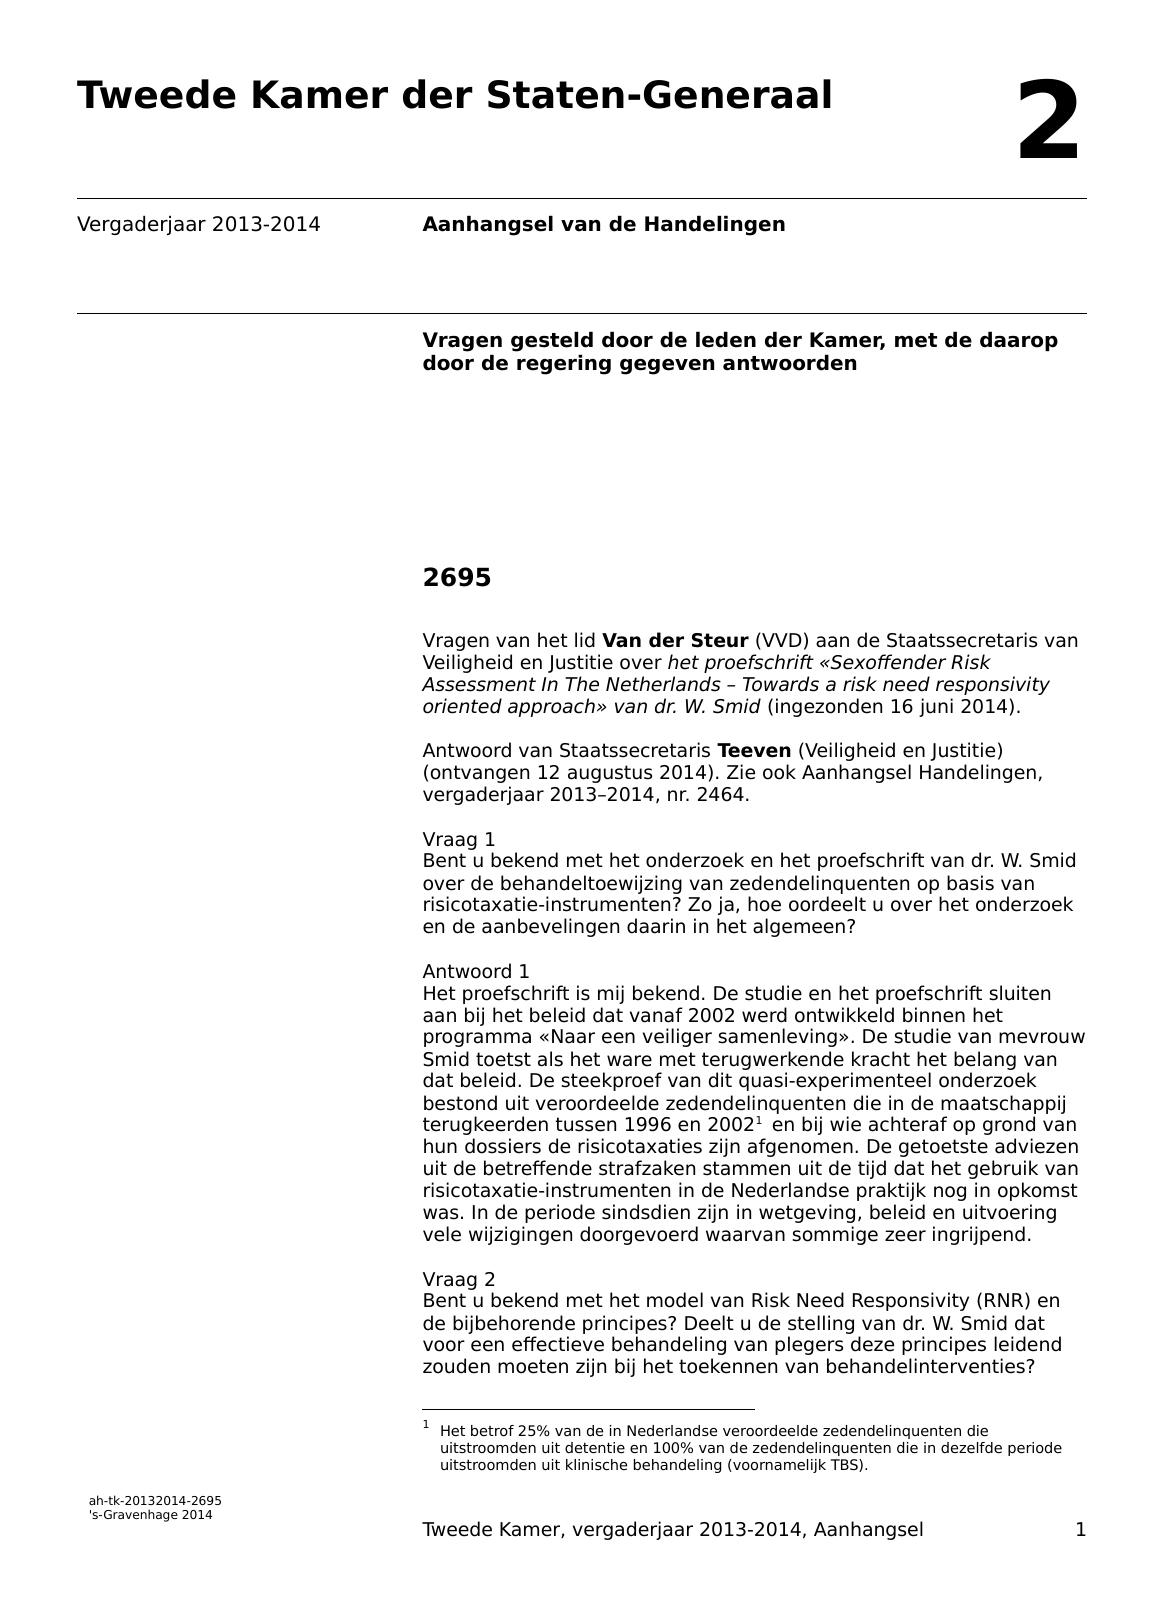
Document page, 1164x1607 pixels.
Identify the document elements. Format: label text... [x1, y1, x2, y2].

text Antwoord van Staatssecretaris Teeven (Veiligheid en Justitie) (ontvangen 12 augustus 2014). Zie ook Aanhangsel Handelingen, vergaderjaar 2013–2014, nr. 2464. [422, 740, 1087, 806]
table_cell Vragen gesteld door de leden der Kamer, met de daarop door de regering gegeven antwoorden [422, 314, 1087, 375]
text Bent u bekend met het onderzoek en het proefschrift van dr. W. Smid over de behandeltoewijzing van zedendelinquenten op basis van risicotaxatie-instrumenten? Zo ja, hoe oordeelt u over het onderzoek en de aanbevelingen daarin in het algemeen? [422, 850, 1087, 938]
text Het proefschrift is mij bekend. De studie en het proefschrift sluiten aan bij het beleid dat vanaf 2002 werd ontwikkeld binnen het programma «Naar een veiliger samenleving». De studie van mevrouw Smid toetst als het ware met terugwerkende kracht het belang van dat beleid. De steekproef van dit quasi-experimenteel onderzoek bestond uit veroordeelde zedendelinquenten die in de maatschappij terugkeerden tussen 1996 en 2002 en bij wie achteraf op grond van hun dossiers de risicotaxaties zijn afgenomen. De getoetste adviezen uit de betreffende strafzaken stammen uit de tijd dat het gebruik van risicotaxatie-instrumenten in de Nederlandse praktijk nog in opkomst was. In de periode sindsdien zijn in wetgeving, beleid en uitvoering vele wijzigingen doorgevoerd waarvan sommige zeer ingrijpend. [422, 982, 1087, 1246]
text Vraag 2 [422, 1268, 1087, 1290]
text ah-tk-20132014-2695 [88, 1494, 323, 1508]
table_cell [77, 314, 422, 375]
text Bent u bekend met het model van Risk Need Responsivity (RNR) en de bijbehorende principes? Deelt u de stelling van dr. W. Smid dat voor een effectieve behandeling van plegers deze principes leidend zouden moeten zijn bij het toekennen van behandelinterventies? [422, 1290, 1087, 1378]
text 2695 [422, 563, 1087, 592]
text Vraag 1 [422, 828, 1087, 850]
text Het betrof 25% van de in Nederlandse veroordeelde zedendelinquenten die uitstroomden uit detentie en 100% van de zedendelinquenten die in dezelfde periode uitstroomden uit klinische behandeling (voornamelijk TBS). [422, 1418, 1087, 1474]
text Antwoord 1 [422, 961, 1087, 982]
text Vragen van het lid Van der Steur (VVD) aan de Staatssecretaris van Veiligheid en Justitie over het proefschrift «Sexoffender Risk Assessment In The Netherlands – Towards a risk need responsivity oriented approach» van dr. W. Smid (ingezonden 16 juni 2014). [422, 630, 1087, 718]
table_cell Aanhangsel van de Handelingen [422, 199, 1087, 313]
table_cell Vergaderjaar 2013-2014 [77, 199, 422, 313]
table_header Tweede Kamer der Staten-Generaal [77, 59, 886, 198]
text 's-Gravenhage 2014 [88, 1508, 323, 1522]
table_header 2 [886, 59, 1087, 198]
